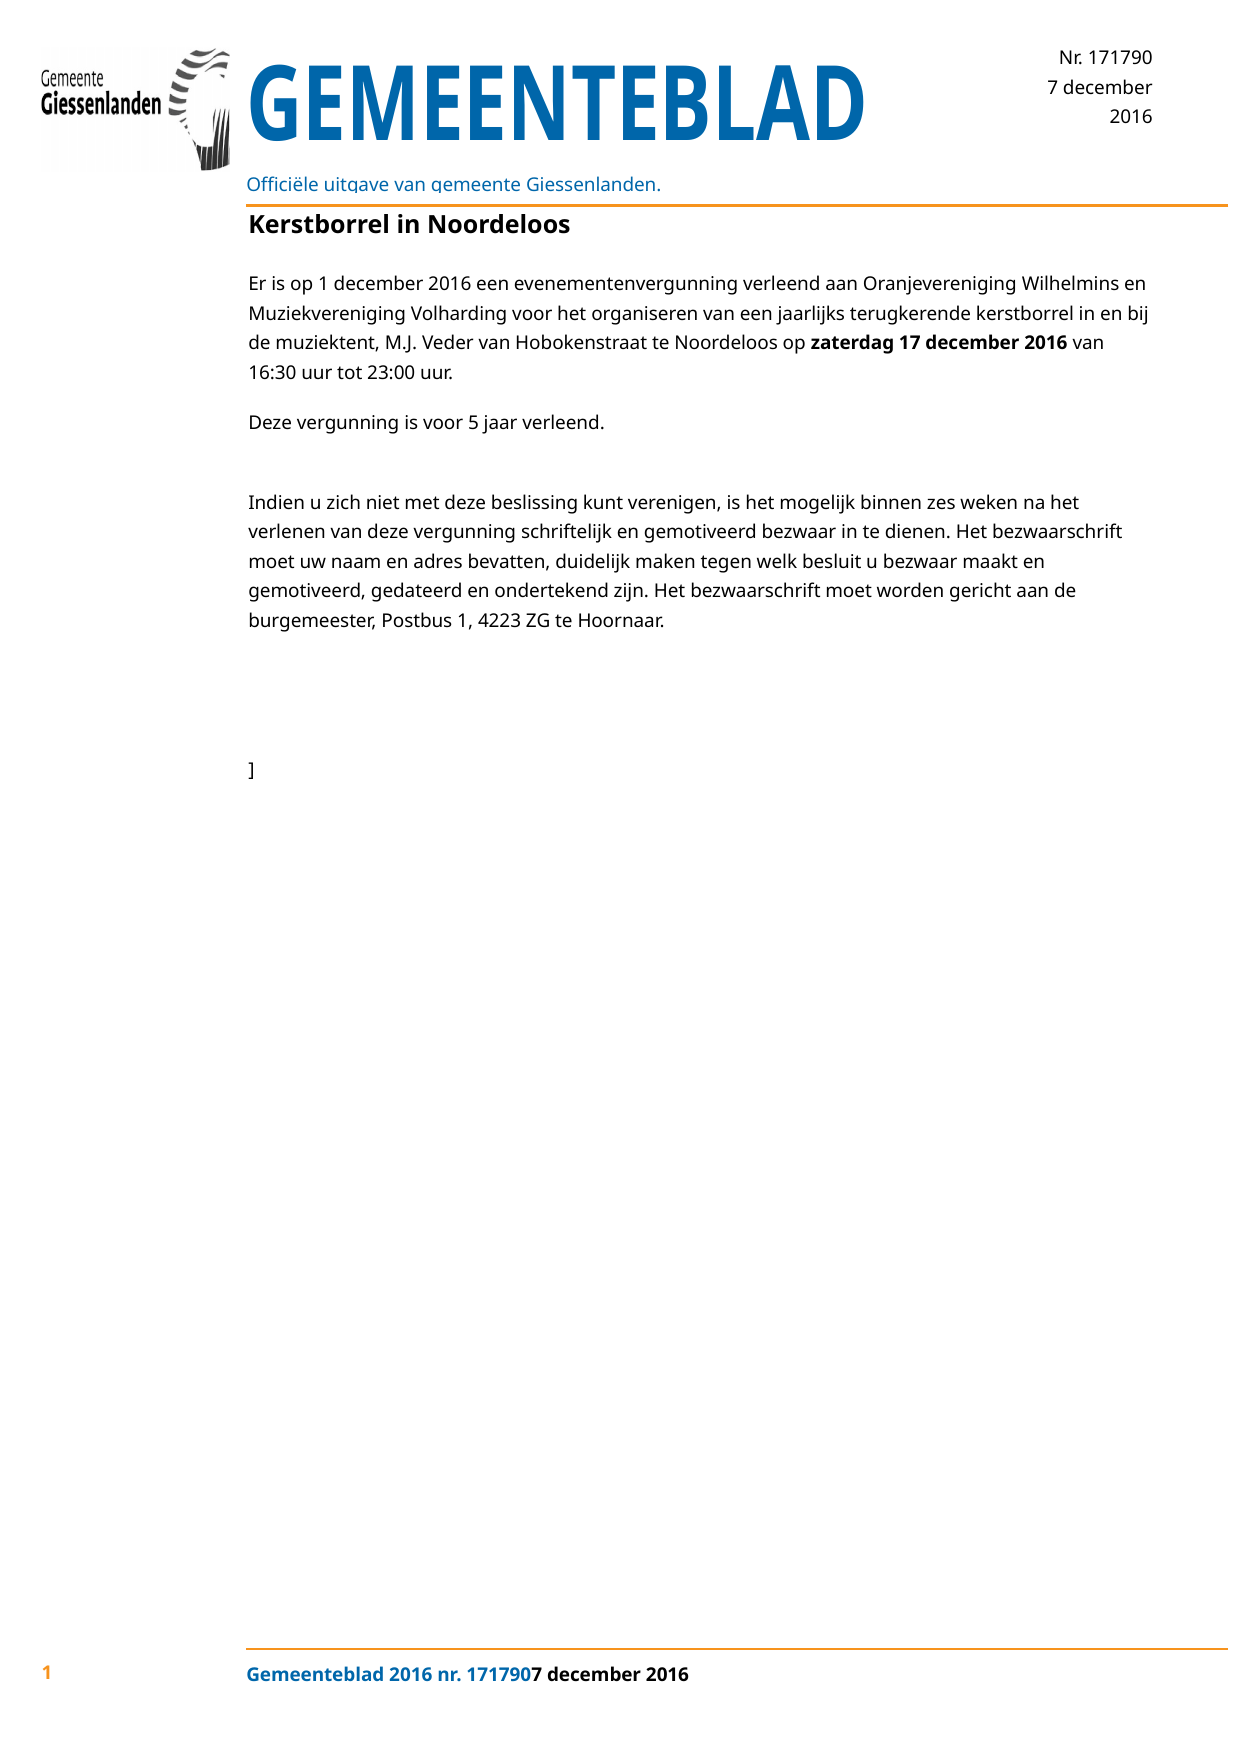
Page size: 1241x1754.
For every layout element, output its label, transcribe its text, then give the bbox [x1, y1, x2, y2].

text Er is op 1 december 2016 een evenementenvergunning verleend aan Oranjevereniging Wilhelmins en Muziekvereniging Volharding voor het organiseren van een jaarlijks terugkerende kerstborrel in en bij de muziektent, M.J. Veder van Hobokenstraat te Noordeloos op zaterdag 17 december 2016 van 16:30 uur tot 23:00 uur. [248, 270, 1152, 385]
table_header [248, 460, 1152, 486]
picture [41, 47, 231, 172]
text ] [248, 756, 1152, 782]
text Kerstborrel in Noordeloos [248, 207, 1152, 241]
text Deze vergunning is voor 5 jaar verleend. [248, 409, 1152, 435]
text Indien u zich niet met deze beslissing kunt verenigen, is het mogelijk binnen zes weken na het verlenen van deze vergunning schriftelijk en gemotiveerd bezwaar in te dienen. Het bezwaarschrift moet uw naam en adres bevatten, duidelijk maken tegen welk besluit u bezwaar maakt en gemotiveerd, gedateerd en ondertekend zijn. Het bezwaarschrift moet worden gericht aan de burgemeester, Postbus 1, 4223 ZG te Hoornaar. [248, 489, 1152, 633]
